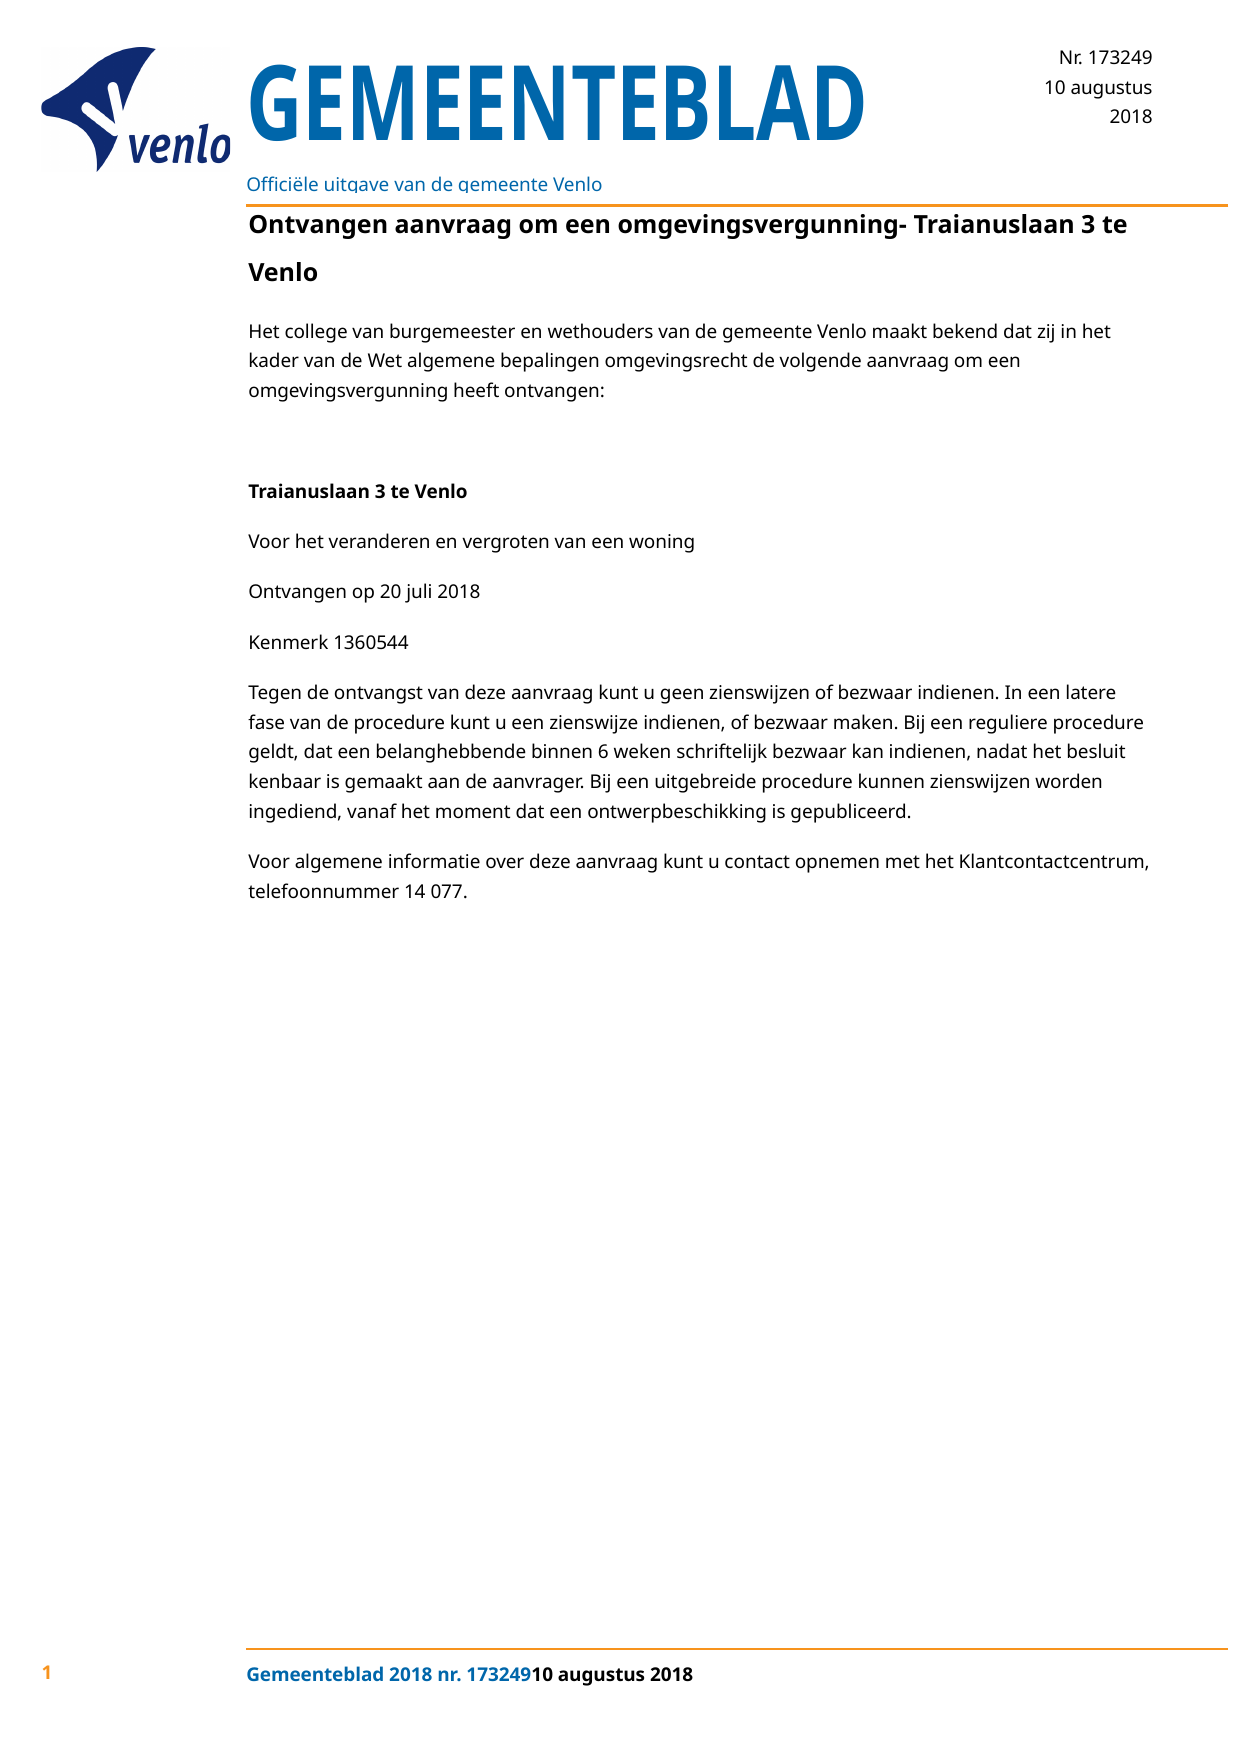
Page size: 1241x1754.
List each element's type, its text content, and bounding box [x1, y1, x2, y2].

text Voor algemene informatie over deze aanvraag kunt u contact opnemen met het Klantcontactcentrum, telefoonnummer 14 077. [248, 848, 1152, 904]
text Kenmerk 1360544 [248, 629, 1152, 655]
text Tegen de ontvangst van deze aanvraag kunt u geen zienswijzen of bezwaar indienen. In een latere fase van de procedure kunt u een zienswijze indienen, of bezwaar maken. Bij een reguliere procedure geldt, dat een belanghebbende binnen 6 weken schriftelijk bezwaar kan indienen, nadat het besluit kenbaar is gemaakt aan de aanvrager. Bij een uitgebreide procedure kunnen zienswijzen worden ingediend, vanaf het moment dat een ontwerpbeschikking is gepubliceerd. [248, 679, 1152, 824]
text Traianuslaan 3 te Venlo [248, 478, 1152, 504]
text Het college van burgemeester en wethouders van de gemeente Venlo maakt bekend dat zij in het kader van de Wet algemene bepalingen omgevingsrecht de volgende aanvraag om een omgevingsvergunning heeft ontvangen: [248, 318, 1152, 403]
text Ontvangen aanvraag om een omgevingsvergunning- Traianuslaan 3 te Venlo [248, 207, 1152, 288]
text Ontvangen op 20 juli 2018 [248, 579, 1152, 604]
picture [41, 47, 231, 172]
text Voor het veranderen en vergroten van een woning [248, 528, 1152, 554]
